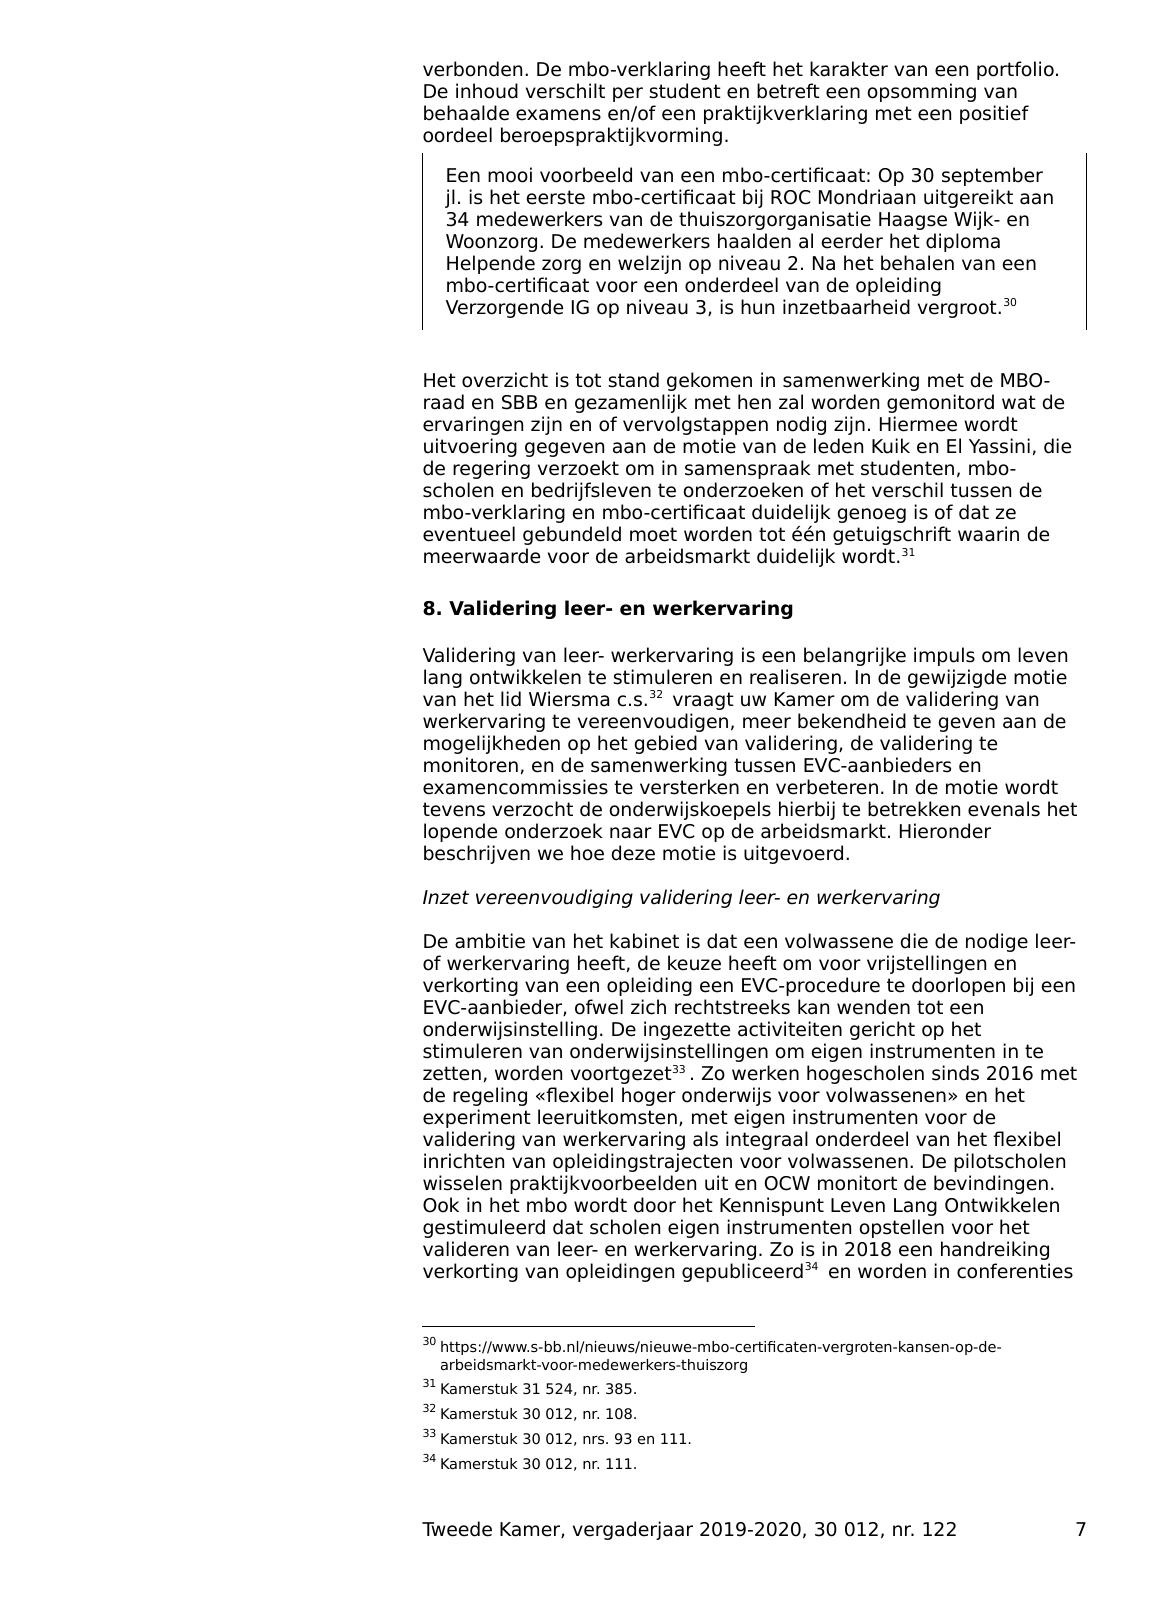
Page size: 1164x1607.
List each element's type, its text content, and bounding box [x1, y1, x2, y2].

table_header Een mooi voorbeeld van een mbo-certificaat: Op 30 september jl. is het eerste mbo-certificaat bij ROC Mondriaan uitgereikt aan 34 medewerkers van de thuiszorgorganisatie Haagse Wijk- en Woonzorg. De medewerkers haalden al eerder het diploma Helpende zorg en welzijn op niveau 2. Na het behalen van een mbo-certificaat voor een onderdeel van de opleiding Verzorgende IG op niveau 3, is hun inzetbaarheid vergroot. [423, 153, 1086, 330]
text Kamerstuk 31 524, nr. 385. [422, 1377, 1087, 1399]
text verbonden. De mbo-verklaring heeft het karakter van een portfolio. De inhoud verschilt per student en betreft een opsomming van behaalde examens en/of een praktijkverklaring met een positief oordeel beroepspraktijkvorming. [422, 59, 1087, 147]
text Validering van leer- werkervaring is een belangrijke impuls om leven lang ontwikkelen te stimuleren en realiseren. In de gewijzigde motie van het lid Wiersma c.s. vraagt uw Kamer om de validering van werkervaring te vereenvoudigen, meer bekendheid te geven aan de mogelijkheden op het gebied van validering, de validering te monitoren, en de samenwerking tussen EVC-aanbieders en examencommissies te versterken en verbeteren. In de motie wordt tevens verzocht de onderwijskoepels hierbij te betrekken evenals het lopende onderzoek naar EVC op de arbeidsmarkt. Hieronder beschrijven we hoe deze motie is uitgevoerd. [422, 645, 1087, 865]
subtitle Inzet vereenvoudiging validering leer- en werkervaring [422, 887, 1087, 909]
text De ambitie van het kabinet is dat een volwassene die de nodige leer- of werkervaring heeft, de keuze heeft om voor vrijstellingen en verkorting van een opleiding een EVC-procedure te doorlopen bij een EVC-aanbieder, ofwel zich rechtstreeks kan wenden tot een onderwijsinstelling. De ingezette activiteiten gericht op het stimuleren van onderwijsinstellingen om eigen instrumenten in te zetten, worden voortgezet. Zo werken hogescholen sinds 2016 met de regeling «flexibel hoger onderwijs voor volwassenen» en het experiment leeruitkomsten, met eigen instrumenten voor de validering van werkervaring als integraal onderdeel van het flexibel inrichten van opleidingstrajecten voor volwassenen. De pilotscholen wisselen praktijkvoorbeelden uit en OCW monitort de bevindingen. [422, 931, 1087, 1195]
text Kamerstuk 30 012, nr. 111. [422, 1452, 1087, 1474]
text Kamerstuk 30 012, nrs. 93 en 111. [422, 1427, 1087, 1449]
text Kamerstuk 30 012, nr. 108. [422, 1402, 1087, 1424]
text Het overzicht is tot stand gekomen in samenwerking met de MBO-raad en SBB en gezamenlijk met hen zal worden gemonitord wat de ervaringen zijn en of vervolgstappen nodig zijn. Hiermee wordt uitvoering gegeven aan de motie van de leden Kuik en El Yassini, die de regering verzoekt om in samenspraak met studenten, mbo-scholen en bedrijfsleven te onderzoeken of het verschil tussen de mbo-verklaring en mbo-certificaat duidelijk genoeg is of dat ze eventueel gebundeld moet worden tot één getuigschrift waarin de meerwaarde voor de arbeidsmarkt duidelijk wordt. [422, 370, 1087, 568]
text Ook in het mbo wordt door het Kennispunt Leven Lang Ontwikkelen gestimuleerd dat scholen eigen instrumenten opstellen voor het valideren van leer- en werkervaring. Zo is in 2018 een handreiking verkorting van opleidingen gepubliceerd en worden in conferenties [422, 1195, 1087, 1283]
subtitle 8. Validering leer- en werkervaring [422, 598, 1087, 620]
